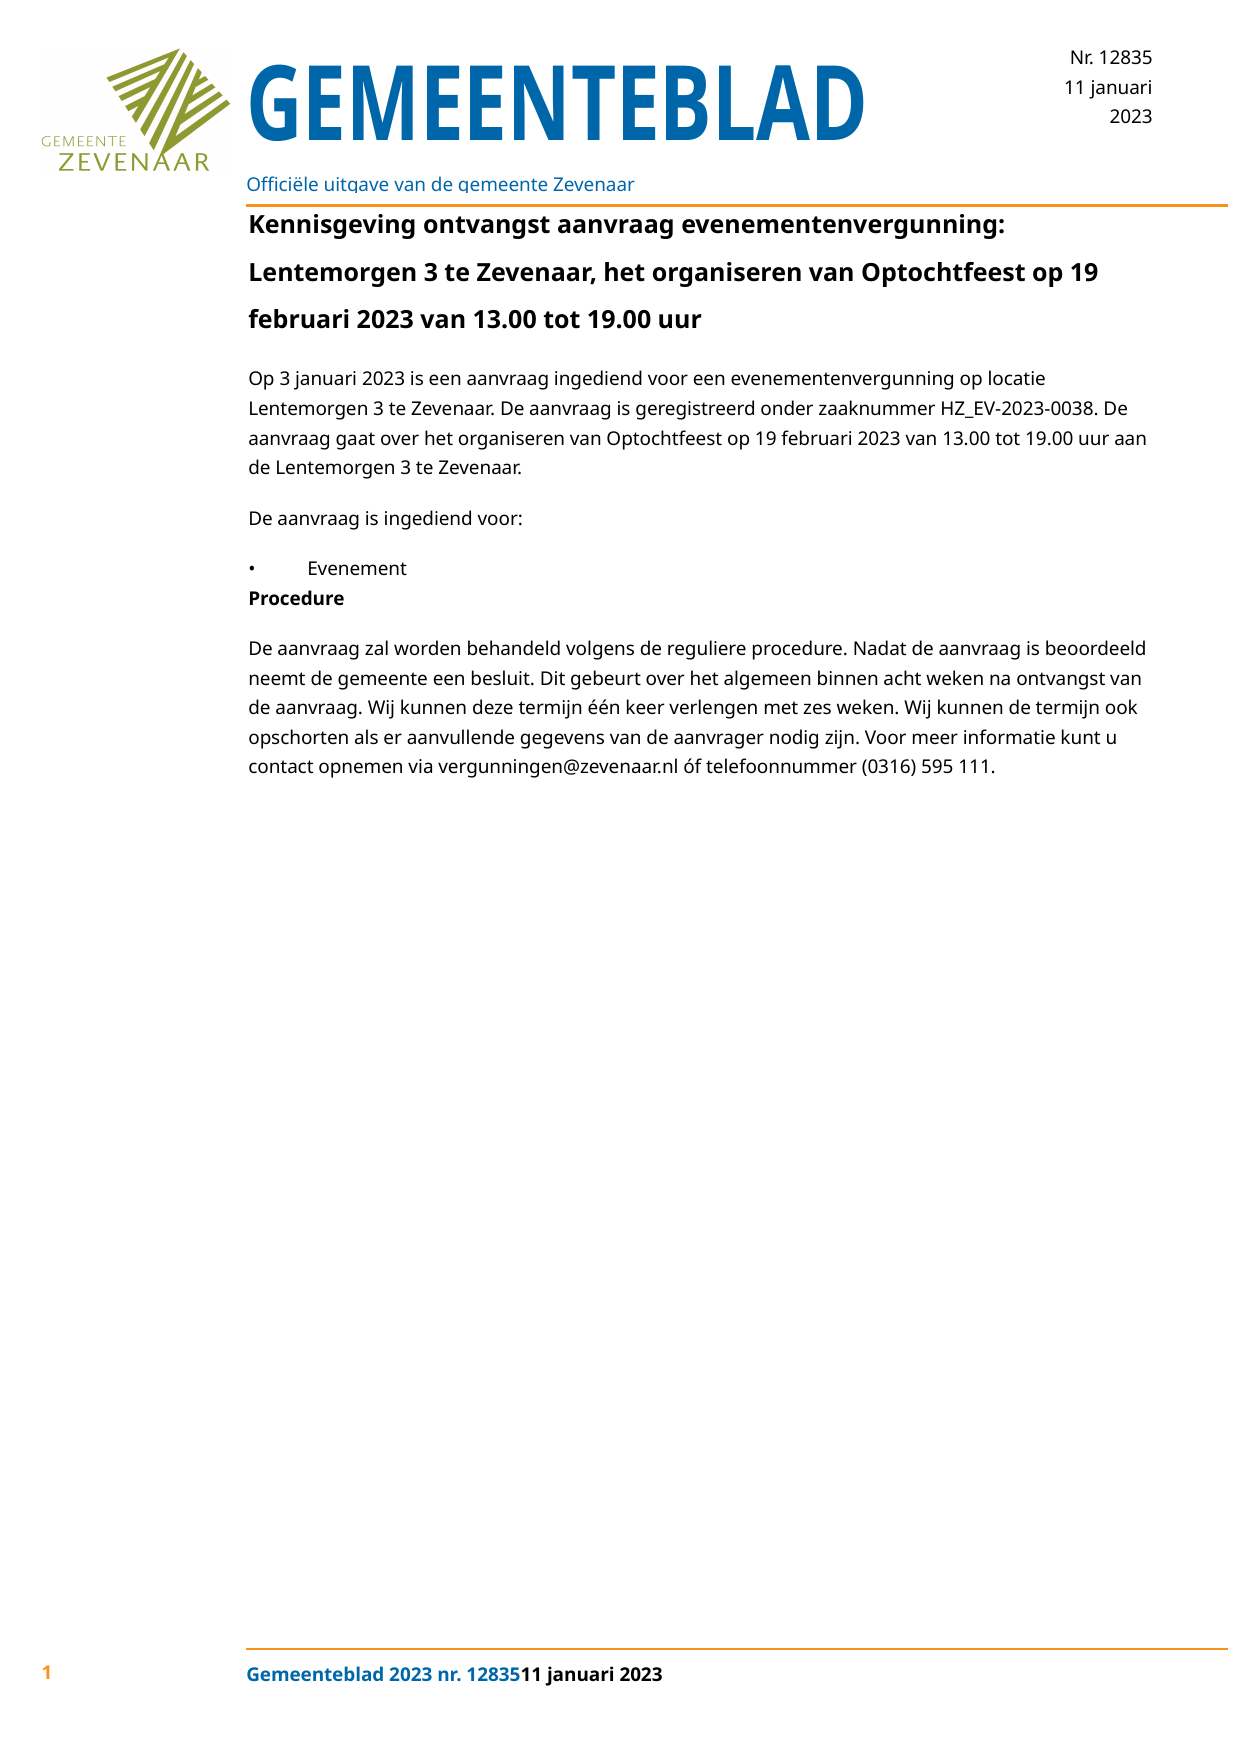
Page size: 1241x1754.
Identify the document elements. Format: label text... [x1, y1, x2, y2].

text De aanvraag is ingediend voor: [248, 505, 1152, 530]
picture [41, 47, 231, 172]
list Evenement [248, 555, 1152, 581]
text De aanvraag zal worden behandeld volgens de reguliere procedure. Nadat de aanvraag is beoordeeld neemt de gemeente een besluit. Dit gebeurt over het algemeen binnen acht weken na ontvangst van de aanvraag. Wij kunnen deze termijn één keer verlengen met zes weken. Wij kunnen de termijn ook opschorten als er aanvullende gegevens van de aanvrager nodig zijn. Voor meer informatie kunt u contact opnemen via vergunningen@zevenaar.nl óf telefoonnummer (0316) 595 111. [248, 635, 1152, 779]
text Op 3 januari 2023 is een aanvraag ingediend voor een evenementenvergunning op locatie Lentemorgen 3 te Zevenaar. De aanvraag is geregistreerd onder zaaknummer HZ_EV-2023-0038. De aanvraag gaat over het organiseren van Optochtfeest op 19 februari 2023 van 13.00 tot 19.00 uur aan de Lentemorgen 3 te Zevenaar. [248, 366, 1152, 480]
text Kennisgeving ontvangst aanvraag evenementenvergunning: Lentemorgen 3 te Zevenaar, het organiseren van Optochtfeest op 19 februari 2023 van 13.00 tot 19.00 uur [248, 207, 1152, 336]
text Procedure [248, 585, 1152, 610]
